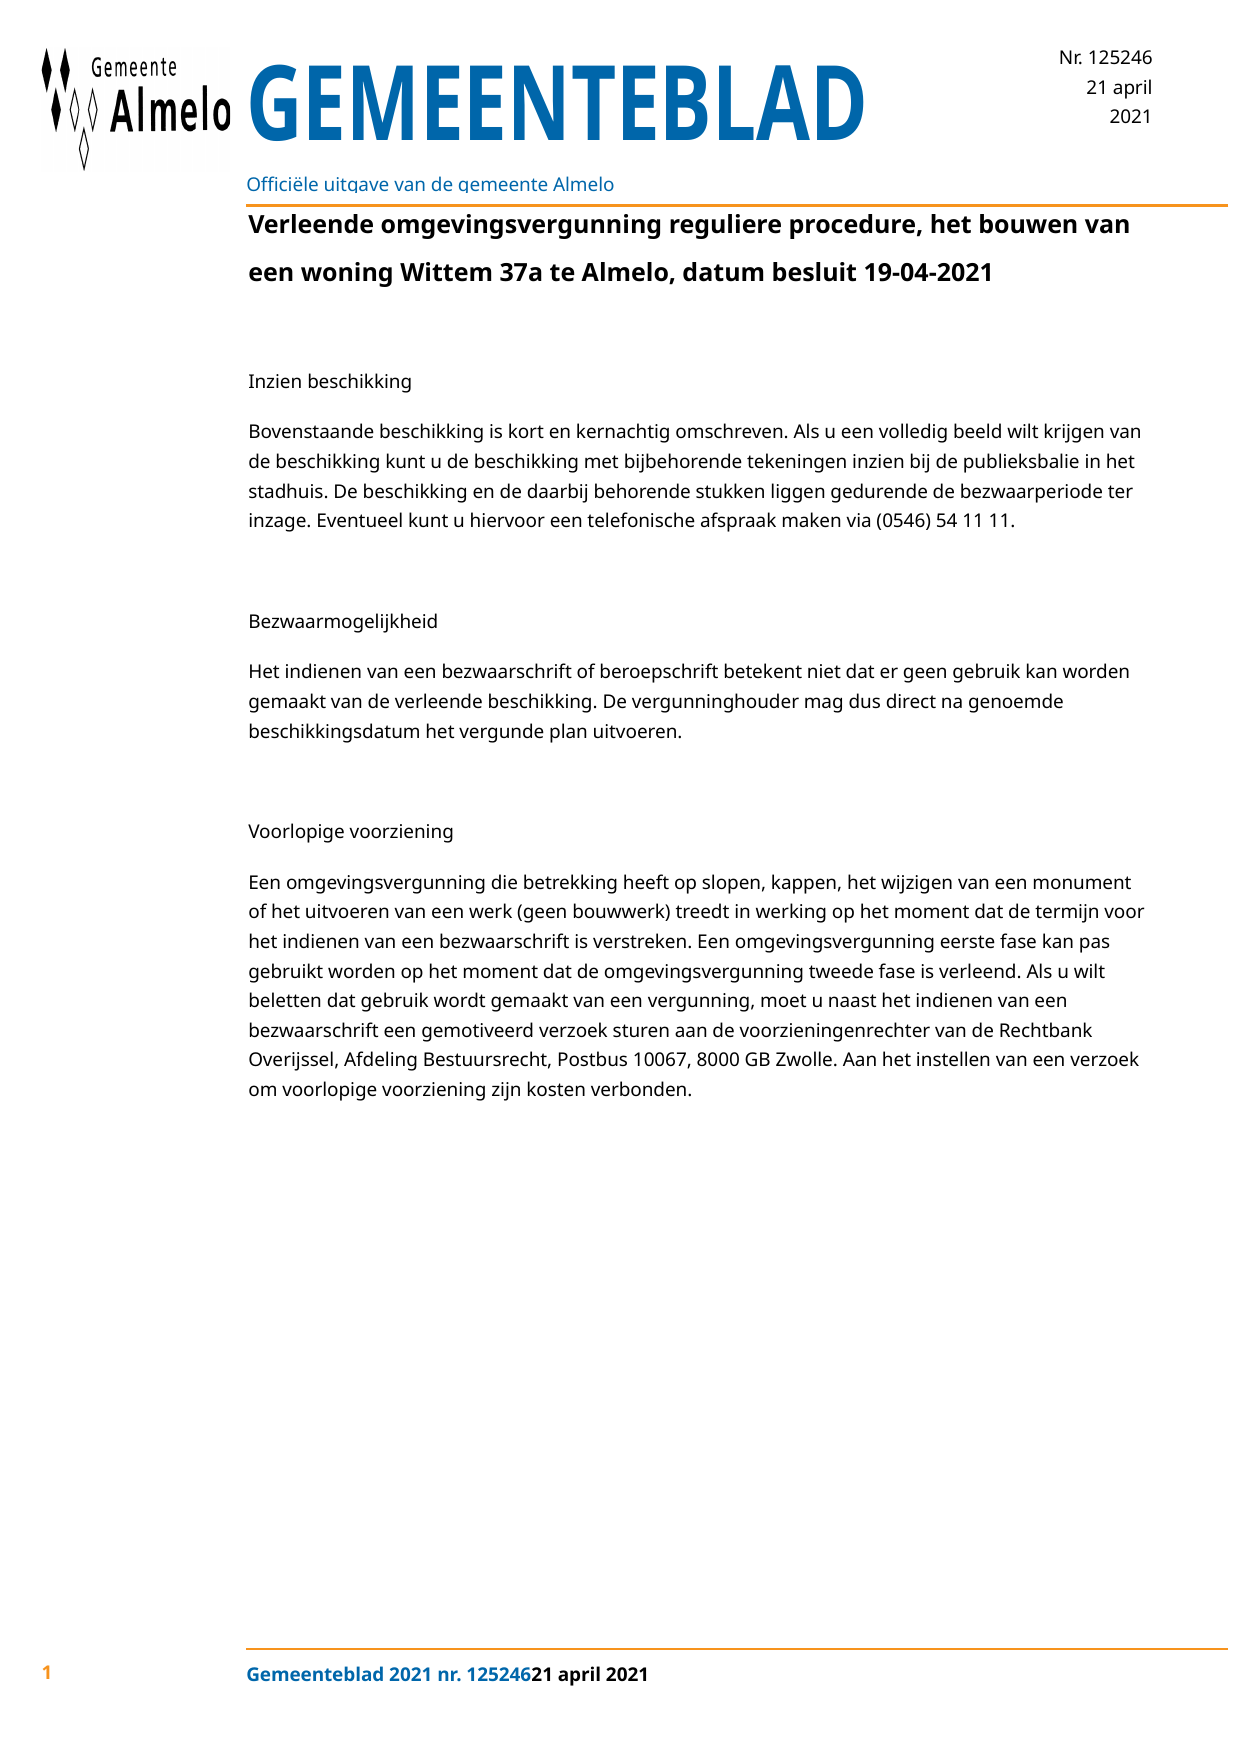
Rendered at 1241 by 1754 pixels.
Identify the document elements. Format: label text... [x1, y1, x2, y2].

text Een omgevingsvergunning die betrekking heeft op slopen, kappen, het wijzigen van een monument of het uitvoeren van een werk (geen bouwwerk) treedt in werking op het moment dat de termijn voor het indienen van een bezwaarschrift is verstreken. Een omgevingsvergunning eerste fase kan pas gebruikt worden op het moment dat de omgevingsvergunning tweede fase is verleend. Als u wilt beletten dat gebruik wordt gemaakt van een vergunning, moet u naast het indienen van een bezwaarschrift een gemotiveerd verzoek sturen aan de voorzieningenrechter van de Rechtbank Overijssel, Afdeling Bestuursrecht, Postbus 10067, 8000 GB Zwolle. Aan het instellen van een verzoek om voorlopige voorziening zijn kosten verbonden. [248, 869, 1152, 1102]
text Het indienen van een bezwaarschrift of beroepschrift betekent niet dat er geen gebruik kan worden gemaakt van de verleende beschikking. De vergunninghouder mag dus direct na genoemde beschikkingsdatum het vergunde plan uitvoeren. [248, 659, 1152, 744]
text Voorlopige voorziening [248, 819, 1152, 844]
text Verleende omgevingsvergunning reguliere procedure, het bouwen van een woning Wittem 37a te Almelo, datum besluit 19-04-2021 [248, 207, 1152, 288]
text Bovenstaande beschikking is kort en kernachtig omschreven. Als u een volledig beeld wilt krijgen van de beschikking kunt u de beschikking met bijbehorende tekeningen inzien bij de publieksbalie in het stadhuis. De beschikking en de daarbij behorende stukken liggen gedurende de bezwaarperiode ter inzage. Eventueel kunt u hiervoor een telefonische afspraak maken via (0546) 54 11 11. [248, 419, 1152, 533]
picture [41, 47, 231, 172]
text Inzien beschikking [248, 368, 1152, 394]
text Bezwaarmogelijkheid [248, 608, 1152, 634]
